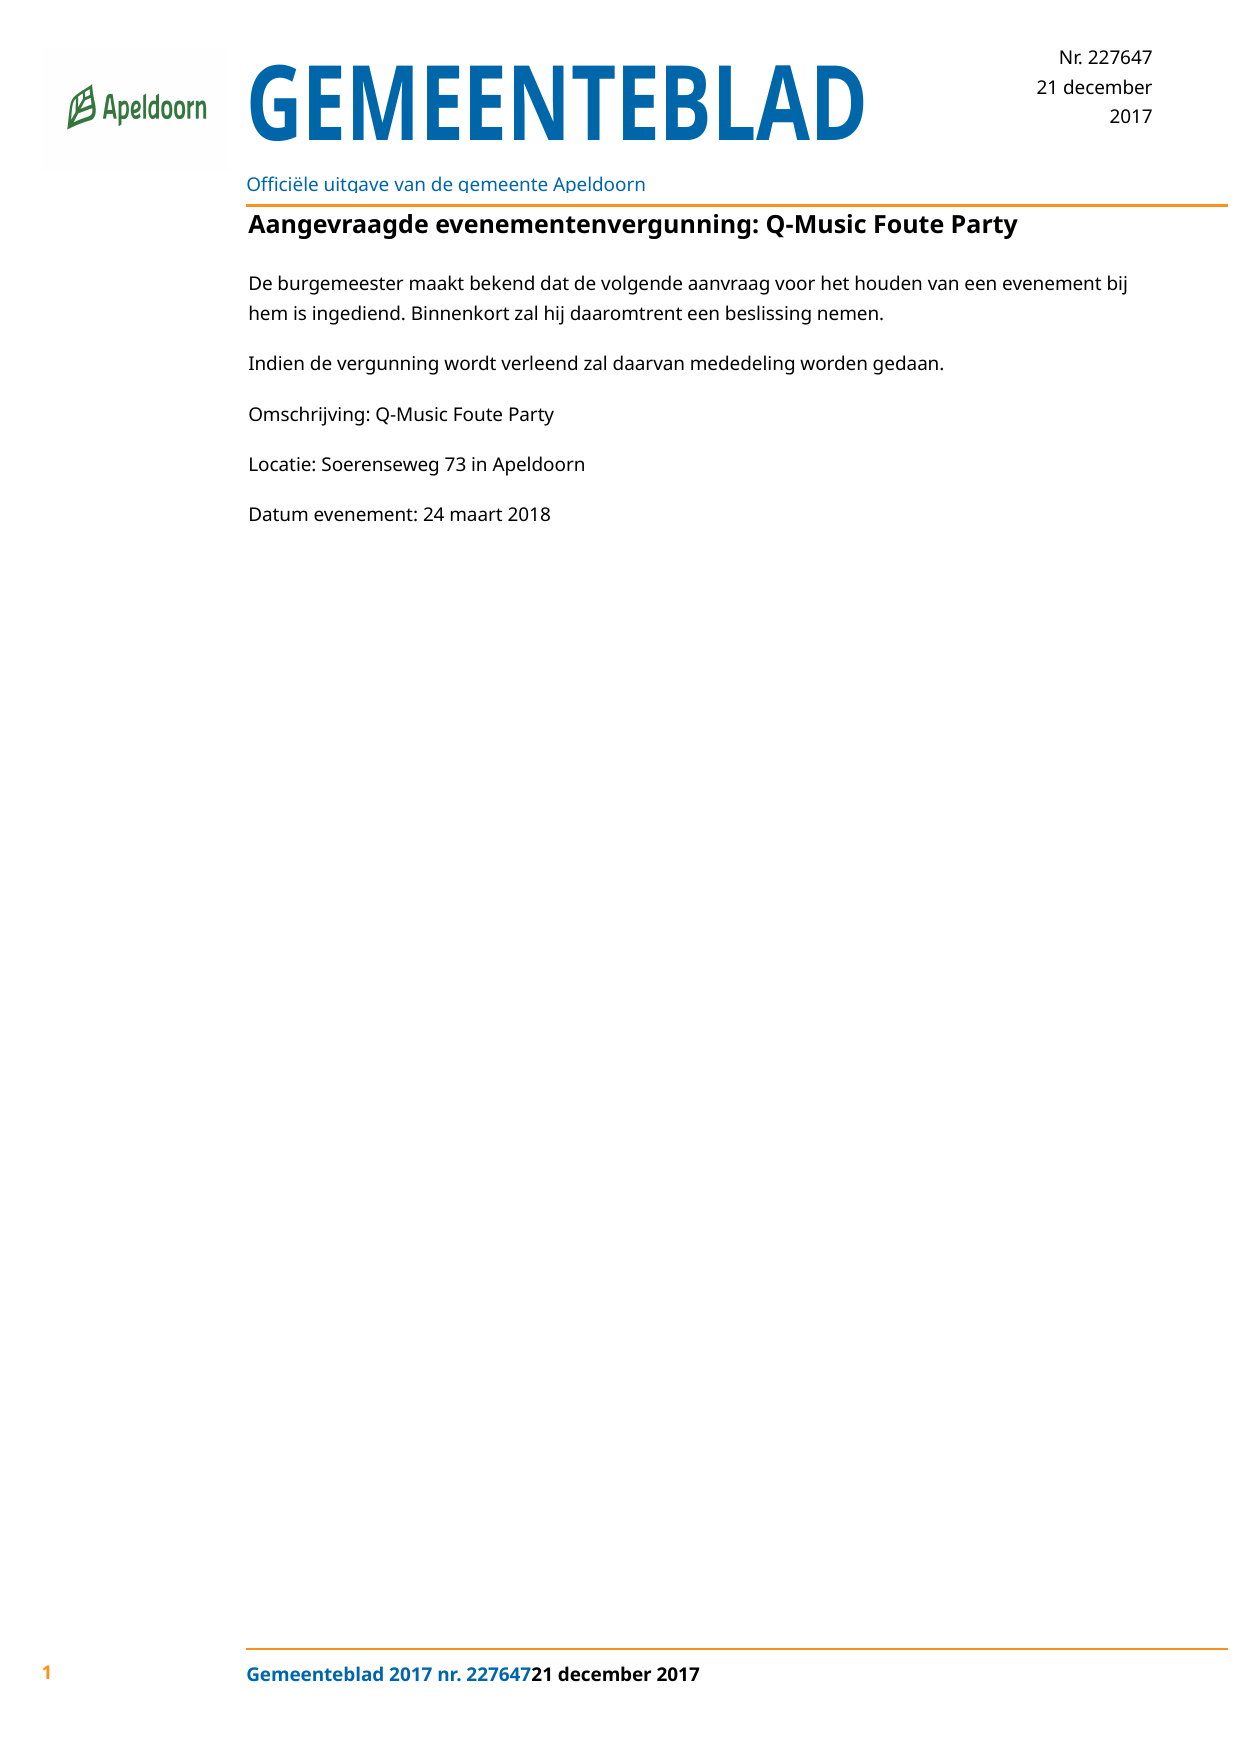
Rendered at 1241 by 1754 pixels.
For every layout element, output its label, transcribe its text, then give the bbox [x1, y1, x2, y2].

text Omschrijving: Q-Music Foute Party [248, 401, 1152, 426]
picture [41, 47, 231, 172]
text De burgemeester maakt bekend dat de volgende aanvraag voor het houden van een evenement bij hem is ingediend. Binnenkort zal hij daaromtrent een beslissing nemen. [248, 270, 1152, 326]
text Aangevraagde evenementenvergunning: Q-Music Foute Party [248, 207, 1152, 241]
text Datum evenement: 24 maart 2018 [248, 502, 1152, 527]
text Indien de vergunning wordt verleend zal daarvan mededeling worden gedaan. [248, 350, 1152, 376]
text Locatie: Soerenseweg 73 in Apeldoorn [248, 451, 1152, 477]
